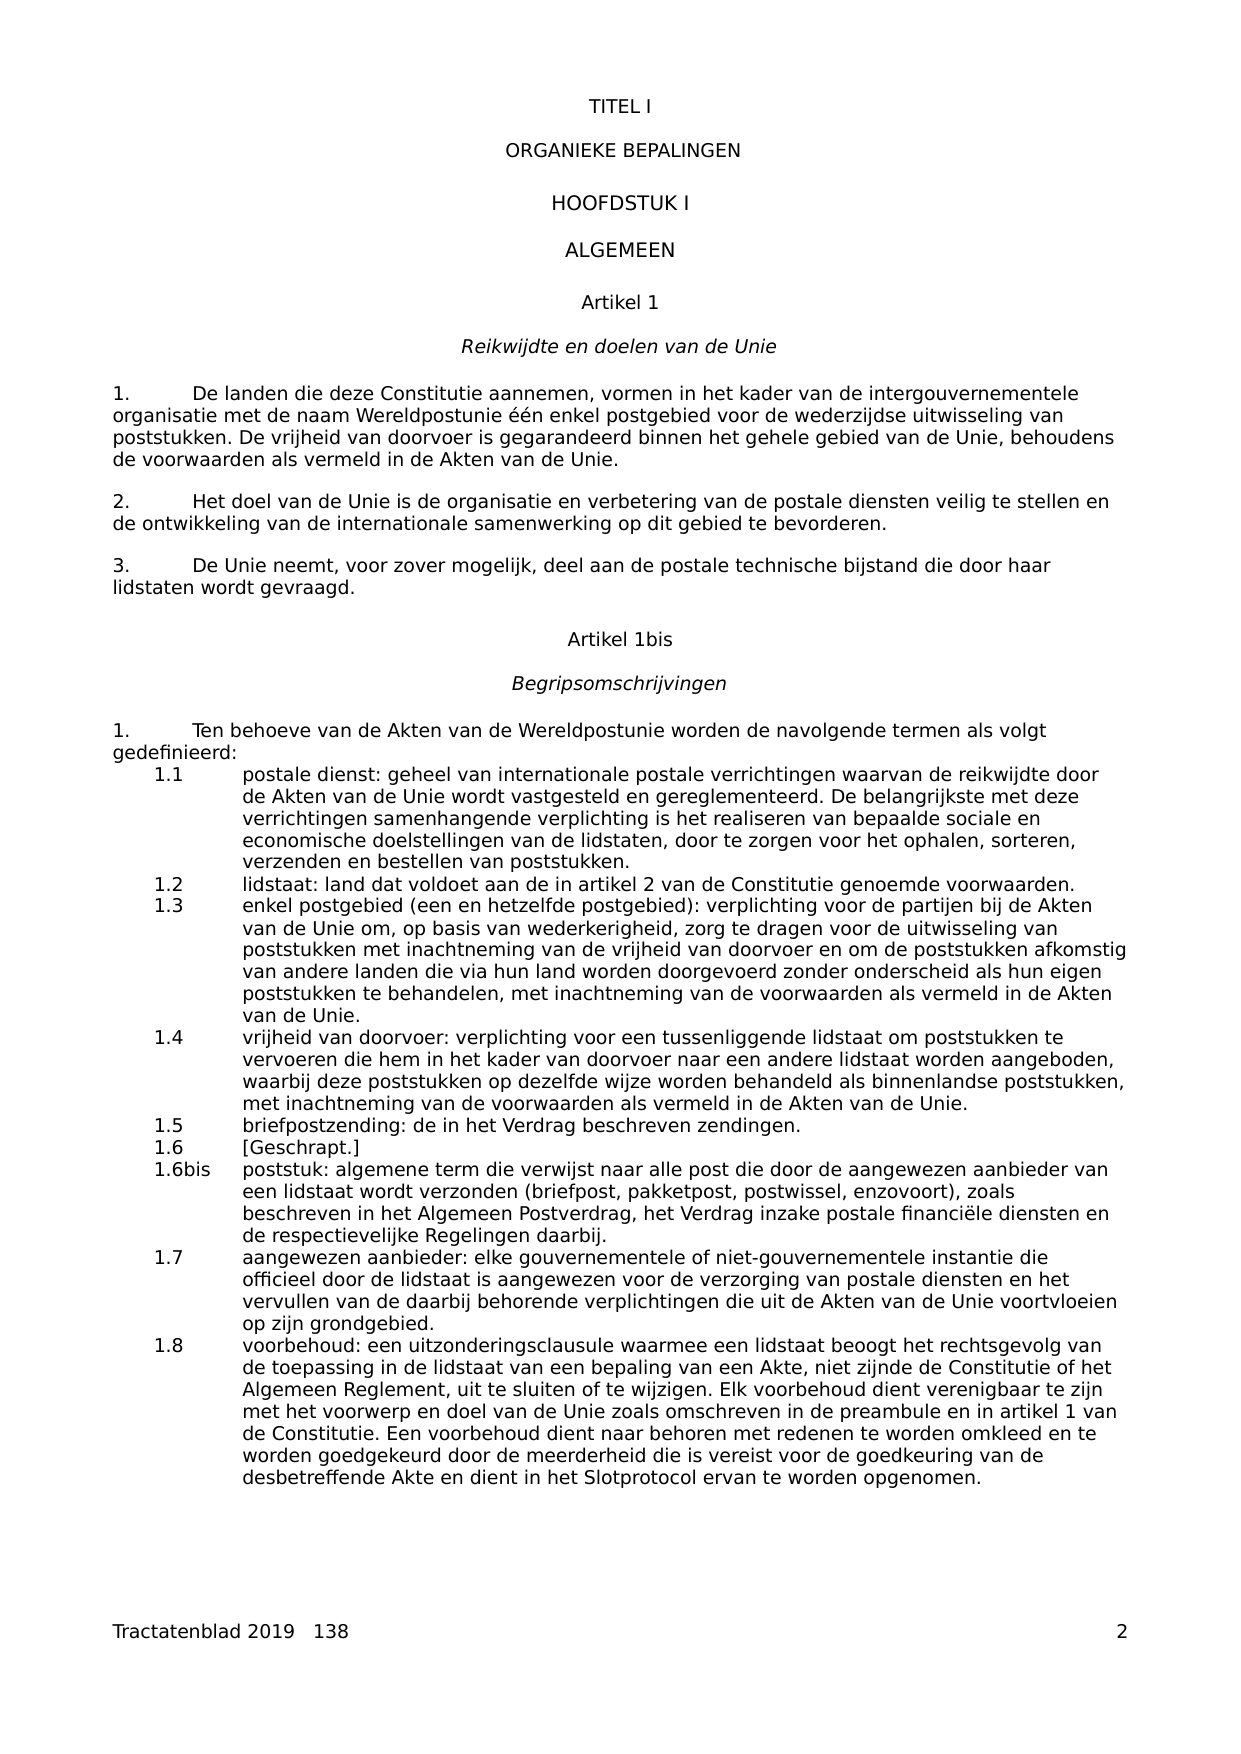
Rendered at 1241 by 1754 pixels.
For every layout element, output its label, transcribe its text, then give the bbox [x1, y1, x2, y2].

text 1.2 lidstaat: land dat voldoet aan de in artikel 2 van de Constitutie genoemde voorwaarden. [153, 873, 1128, 895]
text 1.5 briefpostzending: de in het Verdrag beschreven zendingen. [153, 1115, 1128, 1137]
text 2. Het doel van de Unie is de organisatie en verbetering van de postale diensten veilig te stellen en de ontwikkeling van de internationale samenwerking op dit gebied te bevorderen. [112, 491, 1128, 535]
subtitle Artikel 1bis Begripsomschrijvingen [112, 629, 1128, 694]
text 1.1 postale dienst: geheel van internationale postale verrichtingen waarvan de reikwijdte door de Akten van de Unie wordt vastgesteld en gereglementeerd. De belangrijkste met deze verrichtingen samenhangende verplichting is het realiseren van bepaalde sociale en economische doelstellingen van de lidstaten, door te zorgen voor het ophalen, sorteren, verzenden en bestellen van poststukken. [153, 763, 1128, 873]
subtitle TITEL I ORGANIEKE BEPALINGEN [112, 96, 1128, 162]
text 1.8 voorbehoud: een uitzonderingsclausule waarmee een lidstaat beoogt het rechtsgevolg van de toepassing in de lidstaat van een bepaling van een Akte, niet zijnde de Constitutie of het Algemeen Reglement, uit te sluiten of te wijzigen. Elk voorbehoud dient verenigbaar te zijn met het voorwerp en doel van de Unie zoals omschreven in de preambule en in artikel 1 van de Constitutie. Een voorbehoud dient naar behoren met redenen te worden omkleed en te worden goedgekeurd door de meerderheid die is vereist voor de goedkeuring van de desbetreffende Akte en dient in het Slotprotocol ervan te worden opgenomen. [153, 1335, 1128, 1489]
subtitle HOOFDSTUK I ALGEMEEN [112, 192, 1128, 262]
text 1.3 enkel postgebied (een en hetzelfde postgebied): verplichting voor de partijen bij de Akten van de Unie om, op basis van wederkerigheid, zorg te dragen voor de uitwisseling van poststukken met inachtneming van de vrijheid van doorvoer en om de poststukken afkomstig van andere landen die via hun land worden doorgevoerd zonder onderscheid als hun eigen poststukken te behandelen, met inachtneming van de voorwaarden als vermeld in de Akten van de Unie. [153, 895, 1128, 1027]
text 3. De Unie neemt, voor zover mogelijk, deel aan de postale technische bijstand die door haar lidstaten wordt gevraagd. [112, 555, 1128, 599]
text 1.4 vrijheid van doorvoer: verplichting voor een tussenliggende lidstaat om poststukken te vervoeren die hem in het kader van doorvoer naar een andere lidstaat worden aangeboden, waarbij deze poststukken op dezelfde wijze worden behandeld als binnenlandse poststukken, met inachtneming van de voorwaarden als vermeld in de Akten van de Unie. [153, 1027, 1128, 1115]
text 1.7 aangewezen aanbieder: elke gouvernementele of niet-gouvernementele instantie die officieel door de lidstaat is aangewezen voor de verzorging van postale diensten en het vervullen van de daarbij behorende verplichtingen die uit de Akten van de Unie voortvloeien op zijn grondgebied. [153, 1247, 1128, 1335]
text 1.6 [Geschrapt.] [153, 1137, 1128, 1159]
text 1. Ten behoeve van de Akten van de Wereldpostunie worden de navolgende termen als volgt gedefinieerd: [112, 719, 1128, 763]
subtitle Artikel 1 Reikwijdte en doelen van de Unie [112, 292, 1128, 358]
text 1. De landen die deze Constitutie aannemen, vormen in het kader van de intergouvernementele organisatie met de naam Wereldpostunie één enkel postgebied voor de wederzijdse uitwisseling van poststukken. De vrijheid van doorvoer is gegarandeerd binnen het gehele gebied van de Unie, behoudens de voorwaarden als vermeld in de Akten van de Unie. [112, 383, 1128, 471]
text 1.6bis poststuk: algemene term die verwijst naar alle post die door de aangewezen aanbieder van een lidstaat wordt verzonden (briefpost, pakketpost, postwissel, enzovoort), zoals beschreven in het Algemeen Postverdrag, het Verdrag inzake postale financiële diensten en de respectievelijke Regelingen daarbij. [153, 1159, 1128, 1247]
